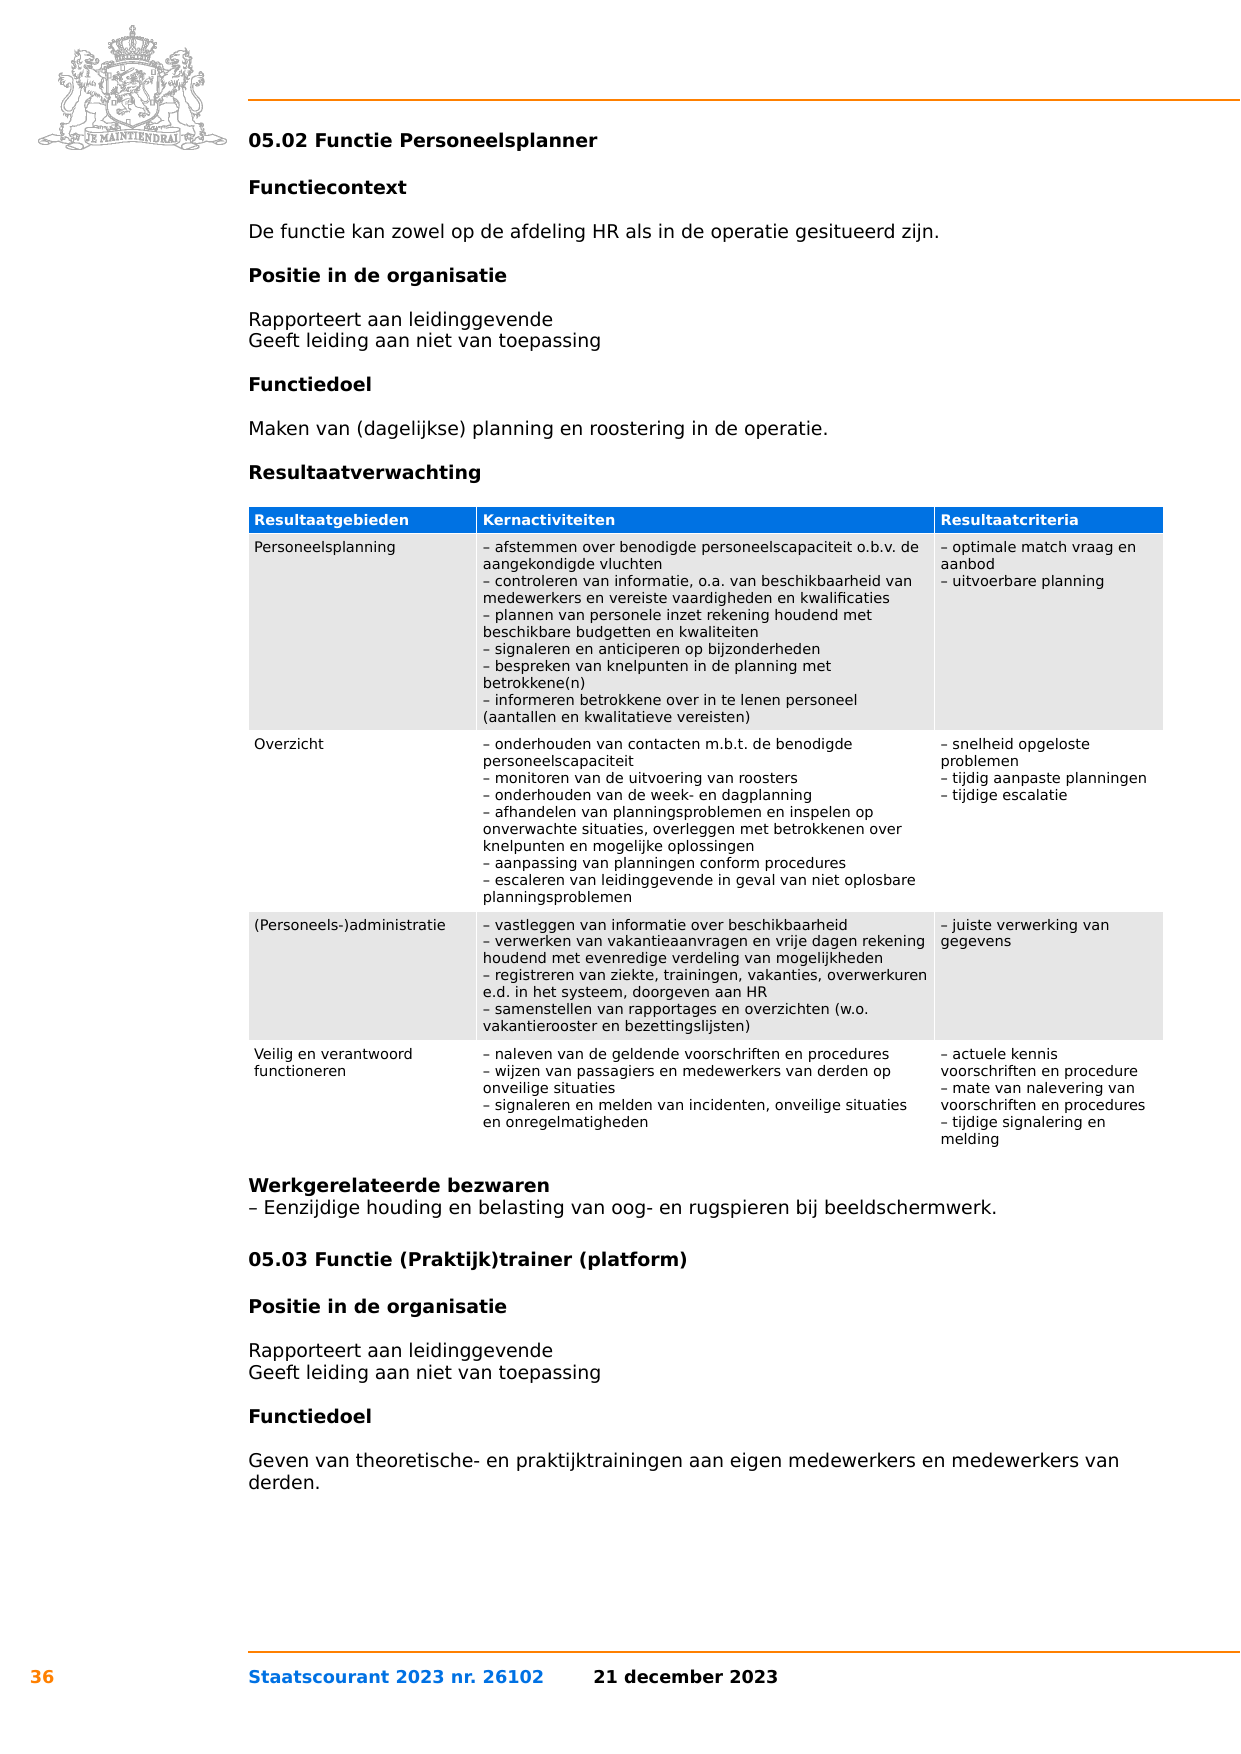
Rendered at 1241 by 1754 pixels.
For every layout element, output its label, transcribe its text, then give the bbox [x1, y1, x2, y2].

subtitle 05.03 Functie (Praktijk)trainer (platform) [248, 1249, 1163, 1271]
subtitle Functiedoel [248, 374, 1163, 396]
table_cell – snelheid opgeloste problemen – tijdig aanpaste planningen – tijdige escalatie [935, 731, 1163, 911]
text Geeft leiding aan niet van toepassing [248, 1362, 1163, 1384]
table_cell – juiste verwerking van gegevens [935, 912, 1163, 1040]
table_cell – onderhouden van contacten m.b.t. de benodigde personeelscapaciteit – monitoren van de uitvoering van roosters – onderhouden van de week- en dagplanning – afhandelen van planningsproblemen en inspelen op onverwachte situaties, overleggen met betrokkenen over knelpunten en mogelijke oplossingen – aanpassing van planningen conform procedures – escaleren van leidinggevende in geval van niet oplosbare planningsproblemen [477, 731, 934, 911]
text Maken van (dagelijkse) planning en roostering in de operatie. [248, 418, 1163, 440]
table_cell (Personeels-)administratie [249, 912, 476, 1040]
table_cell – naleven van de geldende voorschriften en procedures – wijzen van passagiers en medewerkers van derden op onveilige situaties – signaleren en melden van incidenten, onveilige situaties en onregelmatigheden [477, 1041, 934, 1152]
table_cell Personeelsplanning [249, 534, 476, 730]
table_cell – vastleggen van informatie over beschikbaarheid – verwerken van vakantieaanvragen en vrije dagen rekening houdend met evenredige verdeling van mogelijkheden – registreren van ziekte, trainingen, vakanties, overwerkuren e.d. in het systeem, doorgeven aan HR – samenstellen van rapportages en overzichten (w.o. vakantierooster en bezettingslijsten) [477, 912, 934, 1040]
text Rapporteert aan leidinggevende [248, 1340, 1163, 1362]
table_cell Veilig en verantwoord functioneren [249, 1041, 476, 1152]
picture [38, 25, 227, 150]
table_header Resultaatcriteria [935, 507, 1163, 533]
subtitle Werkgerelateerde bezwaren [248, 1175, 1163, 1197]
text Geeft leiding aan niet van toepassing [248, 330, 1163, 352]
text Rapporteert aan leidinggevende [248, 308, 1163, 330]
subtitle 05.02 Functie Personeelsplanner [248, 130, 1163, 152]
subtitle Functiecontext [248, 177, 1163, 199]
text Geven van theoretische- en praktijktrainingen aan eigen medewerkers en medewerkers van derden. [248, 1449, 1163, 1493]
subtitle Resultaatverwachting [248, 462, 1163, 484]
table_header Resultaatgebieden [249, 507, 476, 533]
subtitle Positie in de organisatie [248, 264, 1163, 287]
text – Eenzijdige houding en belasting van oog- en rugspieren bij beeldschermwerk. [248, 1197, 1163, 1219]
text De functie kan zowel op de afdeling HR als in de operatie gesitueerd zijn. [248, 221, 1163, 243]
table_cell – afstemmen over benodigde personeelscapaciteit o.b.v. de aangekondigde vluchten – controleren van informatie, o.a. van beschikbaarheid van medewerkers en vereiste vaardigheden en kwalificaties – plannen van personele inzet rekening houdend met beschikbare budgetten en kwaliteiten – signaleren en anticiperen op bijzonderheden – bespreken van knelpunten in de planning met betrokkene(n) – informeren betrokkene over in te lenen personeel (aantallen en kwalitatieve vereisten) [477, 534, 934, 730]
table_cell – actuele kennis voorschriften en procedure – mate van nalevering van voorschriften en procedures – tijdige signalering en melding [935, 1041, 1163, 1152]
table_cell Overzicht [249, 731, 476, 911]
subtitle Functiedoel [248, 1406, 1163, 1428]
subtitle Positie in de organisatie [248, 1296, 1163, 1318]
table_cell – optimale match vraag en aanbod – uitvoerbare planning [935, 534, 1163, 730]
table_header Kernactiviteiten [477, 507, 934, 533]
